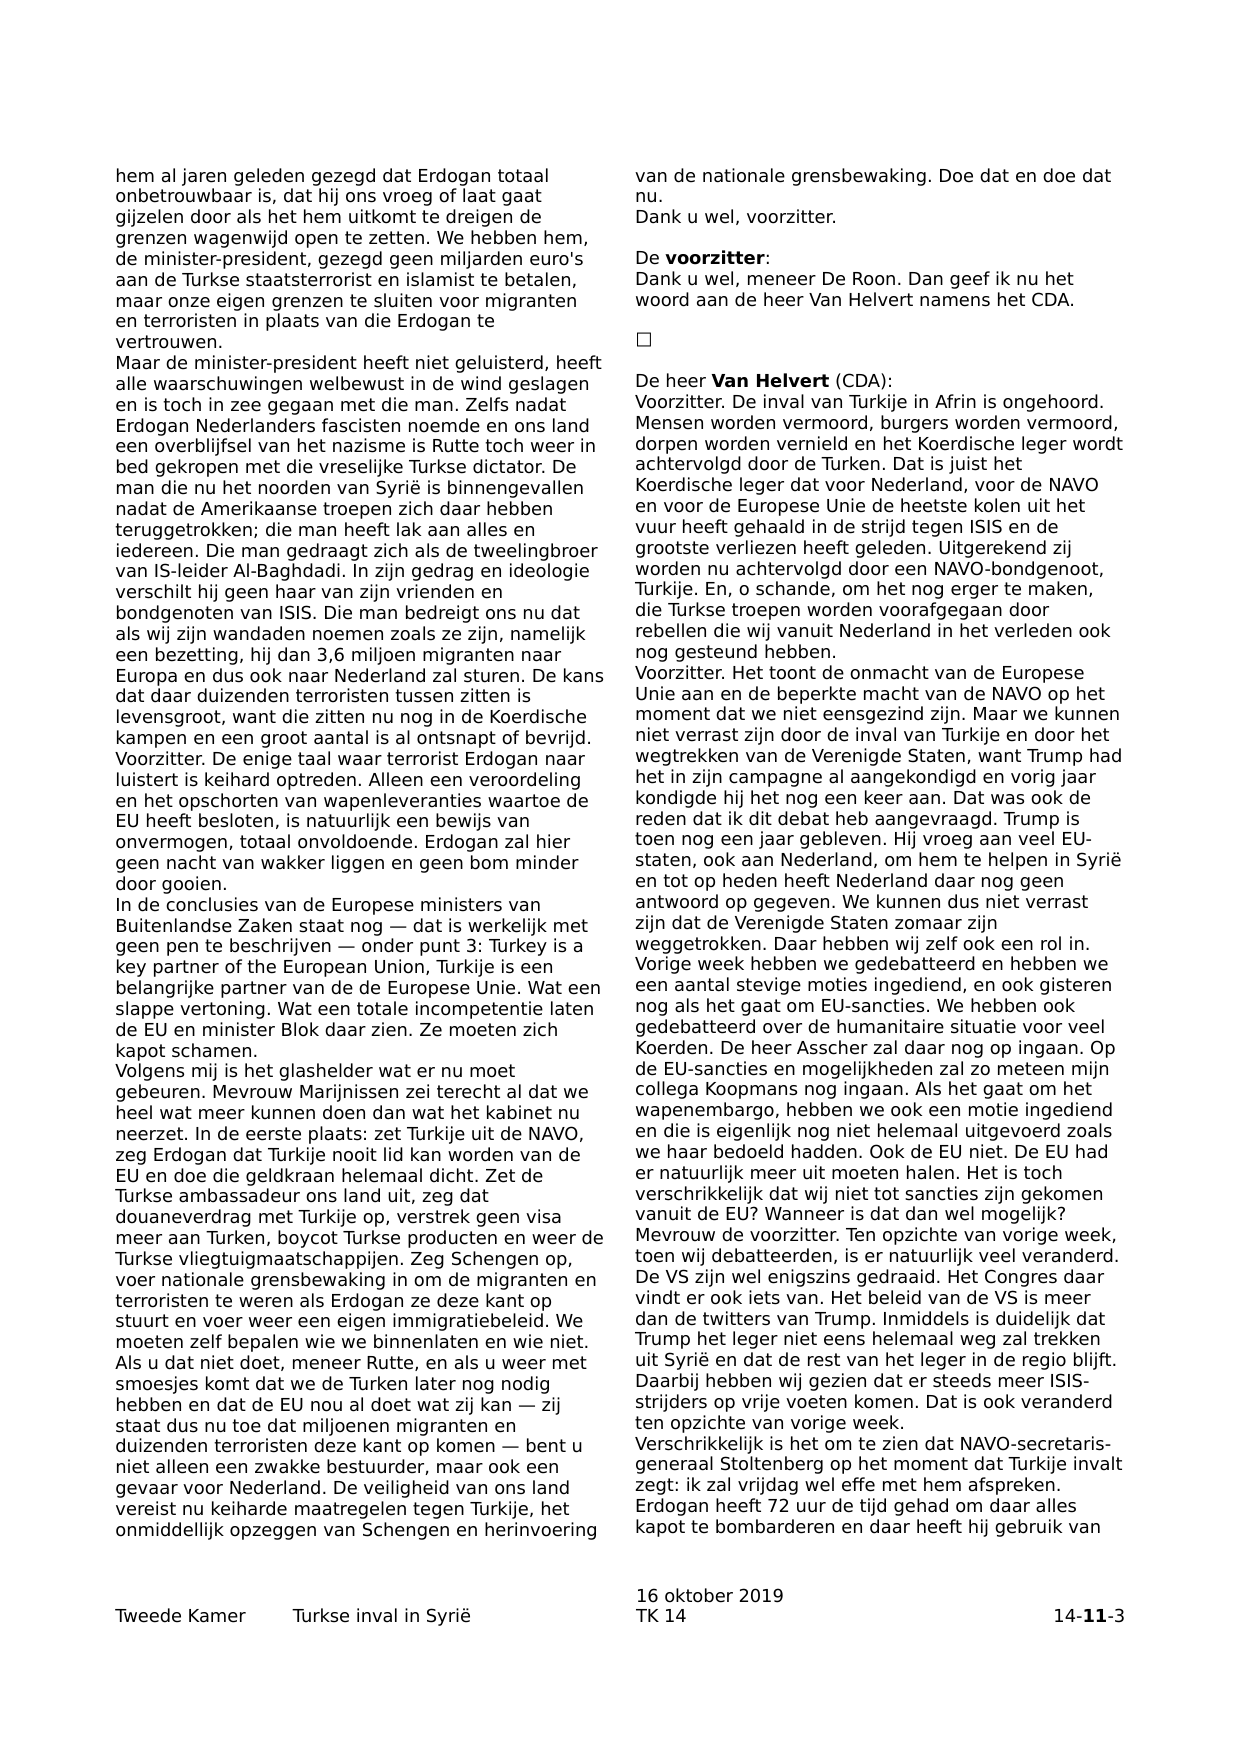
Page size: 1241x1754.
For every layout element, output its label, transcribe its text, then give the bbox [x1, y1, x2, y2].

text Als u dat niet doet, meneer Rutte, en als u weer met smoesjes komt dat we de Turken later nog nodig hebben en dat de EU nou al doet wat zij kan — zij staat dus nu toe dat miljoenen migranten en duizenden terroristen deze kant op komen — bent u niet alleen een zwakke bestuurder, maar ook een gevaar voor Nederland. De veiligheid van ons land vereist nu keiharde maatregelen tegen Turkije, het onmiddellijk opzeggen van Schengen en herinvoering [115, 1353, 605, 1540]
text Voorzitter. De inval van Turkije in Afrin is ongehoord. Mensen worden vermoord, burgers worden vermoord, dorpen worden vernield en het Koerdische leger wordt achtervolgd door de Turken. Dat is juist het Koerdische leger dat voor Nederland, voor de NAVO en voor de Europese Unie de heetste kolen uit het vuur heeft gehaald in de strijd tegen ISIS en de grootste verliezen heeft geleden. Uitgerekend zij worden nu achtervolgd door een NAVO-bondgenoot, Turkije. En, o schande, om het nog erger te maken, die Turkse troepen worden voorafgegaan door rebellen die wij vanuit Nederland in het verleden ook nog gesteund hebben. [635, 392, 1125, 662]
text Verschrikkelijk is het om te zien dat NAVO-secretaris-generaal Stoltenberg op het moment dat Turkije invalt zegt: ik zal vrijdag wel effe met hem afspreken. Erdogan heeft 72 uur de tijd gehad om daar alles kapot te bombarderen en daar heeft hij gebruik van [635, 1433, 1125, 1537]
text hem al jaren geleden gezegd dat Erdogan totaal onbetrouwbaar is, dat hij ons vroeg of laat gaat gijzelen door als het hem uitkomt te dreigen de grenzen wagenwijd open te zetten. We hebben hem, de minister-president, gezegd geen miljarden euro's aan de Turkse staatsterrorist en islamist te betalen, maar onze eigen grenzen te sluiten voor migranten en terroristen in plaats van die Erdogan te vertrouwen. [115, 165, 605, 353]
text ⬜ [635, 330, 1125, 351]
text In de conclusies van de Europese ministers van Buitenlandse Zaken staat nog — dat is werkelijk met geen pen te beschrijven — onder punt 3: Turkey is a key partner of the European Union, Turkije is een belangrijke partner van de de Europese Unie. Wat een slappe vertoning. Wat een totale incompetentie laten de EU en minister Blok daar zien. Ze moeten zich kapot schamen. [115, 894, 605, 1061]
text van de nationale grensbewaking. Doe dat en doe dat nu. [635, 165, 1125, 207]
text De heer Van Helvert (CDA): [635, 371, 1125, 392]
text Vorige week hebben we gedebatteerd en hebben we een aantal stevige moties ingediend, en ook gisteren nog als het gaat om EU-sancties. We hebben ook gedebatteerd over de humanitaire situatie voor veel Koerden. De heer Asscher zal daar nog op ingaan. Op de EU-sancties en mogelijkheden zal zo meteen mijn collega Koopmans nog ingaan. Als het gaat om het wapenembargo, hebben we ook een motie ingediend en die is eigenlijk nog niet helemaal uitgevoerd zoals we haar bedoeld hadden. Ook de EU niet. De EU had er natuurlijk meer uit moeten halen. Het is toch verschrikkelijk dat wij niet tot sancties zijn gekomen vanuit de EU? Wanneer is dat dan wel mogelijk? [635, 954, 1125, 1225]
text Maar de minister-president heeft niet geluisterd, heeft alle waarschuwingen welbewust in de wind geslagen en is toch in zee gegaan met die man. Zelfs nadat Erdogan Nederlanders fascisten noemde en ons land een overblijfsel van het nazisme is Rutte toch weer in bed gekropen met die vreselijke Turkse dictator. De man die nu het noorden van Syrië is binnengevallen nadat de Amerikaanse troepen zich daar hebben teruggetrokken; die man heeft lak aan alles en iedereen. Die man gedraagt zich als de tweelingbroer van IS-leider Al-Baghdadi. In zijn gedrag en ideologie verschilt hij geen haar van zijn vrienden en bondgenoten van ISIS. Die man bedreigt ons nu dat als wij zijn wandaden noemen zoals ze zijn, namelijk een bezetting, hij dan 3,6 miljoen migranten naar Europa en dus ook naar Nederland zal sturen. De kans dat daar duizenden terroristen tussen zitten is levensgroot, want die zitten nu nog in de Koerdische kampen en een groot aantal is al ontsnapt of bevrijd. [115, 353, 605, 749]
text Dank u wel, meneer De Roon. Dan geef ik nu het woord aan de heer Van Helvert namens het CDA. [635, 268, 1125, 310]
text Voorzitter. De enige taal waar terrorist Erdogan naar luistert is keihard optreden. Alleen een veroordeling en het opschorten van wapenleveranties waartoe de EU heeft besloten, is natuurlijk een bewijs van onvermogen, totaal onvoldoende. Erdogan zal hier geen nacht van wakker liggen en geen bom minder door gooien. [115, 749, 605, 894]
text Volgens mij is het glashelder wat er nu moet gebeuren. Mevrouw Marijnissen zei terecht al dat we heel wat meer kunnen doen dan wat het kabinet nu neerzet. In de eerste plaats: zet Turkije uit de NAVO, zeg Erdogan dat Turkije nooit lid kan worden van de EU en doe die geldkraan helemaal dicht. Zet de Turkse ambassadeur ons land uit, zeg dat douaneverdrag met Turkije op, verstrek geen visa meer aan Turken, boycot Turkse producten en weer de Turkse vliegtuigmaatschappijen. Zeg Schengen op, voer nationale grensbewaking in om de migranten en terroristen te weren als Erdogan ze deze kant op stuurt en voer weer een eigen immigratiebeleid. We moeten zelf bepalen wie we binnenlaten en wie niet. [115, 1061, 605, 1353]
text De voorzitter: [635, 248, 1125, 268]
text Mevrouw de voorzitter. Ten opzichte van vorige week, toen wij debatteerden, is er natuurlijk veel veranderd. De VS zijn wel enigszins gedraaid. Het Congres daar vindt er ook iets van. Het beleid van de VS is meer dan de twitters van Trump. Inmiddels is duidelijk dat Trump het leger niet eens helemaal weg zal trekken uit Syrië en dat de rest van het leger in de regio blijft. Daarbij hebben wij gezien dat er steeds meer ISIS-strijders op vrije voeten komen. Dat is ook veranderd ten opzichte van vorige week. [635, 1225, 1125, 1433]
text Dank u wel, voorzitter. [635, 207, 1125, 228]
text Voorzitter. Het toont de onmacht van de Europese Unie aan en de beperkte macht van de NAVO op het moment dat we niet eensgezind zijn. Maar we kunnen niet verrast zijn door de inval van Turkije en door het wegtrekken van de Verenigde Staten, want Trump had het in zijn campagne al aangekondigd en vorig jaar kondigde hij het nog een keer aan. Dat was ook de reden dat ik dit debat heb aangevraagd. Trump is toen nog een jaar gebleven. Hij vroeg aan veel EU-staten, ook aan Nederland, om hem te helpen in Syrië en tot op heden heeft Nederland daar nog geen antwoord op gegeven. We kunnen dus niet verrast zijn dat de Verenigde Staten zomaar zijn weggetrokken. Daar hebben wij zelf ook een rol in. [635, 662, 1125, 954]
